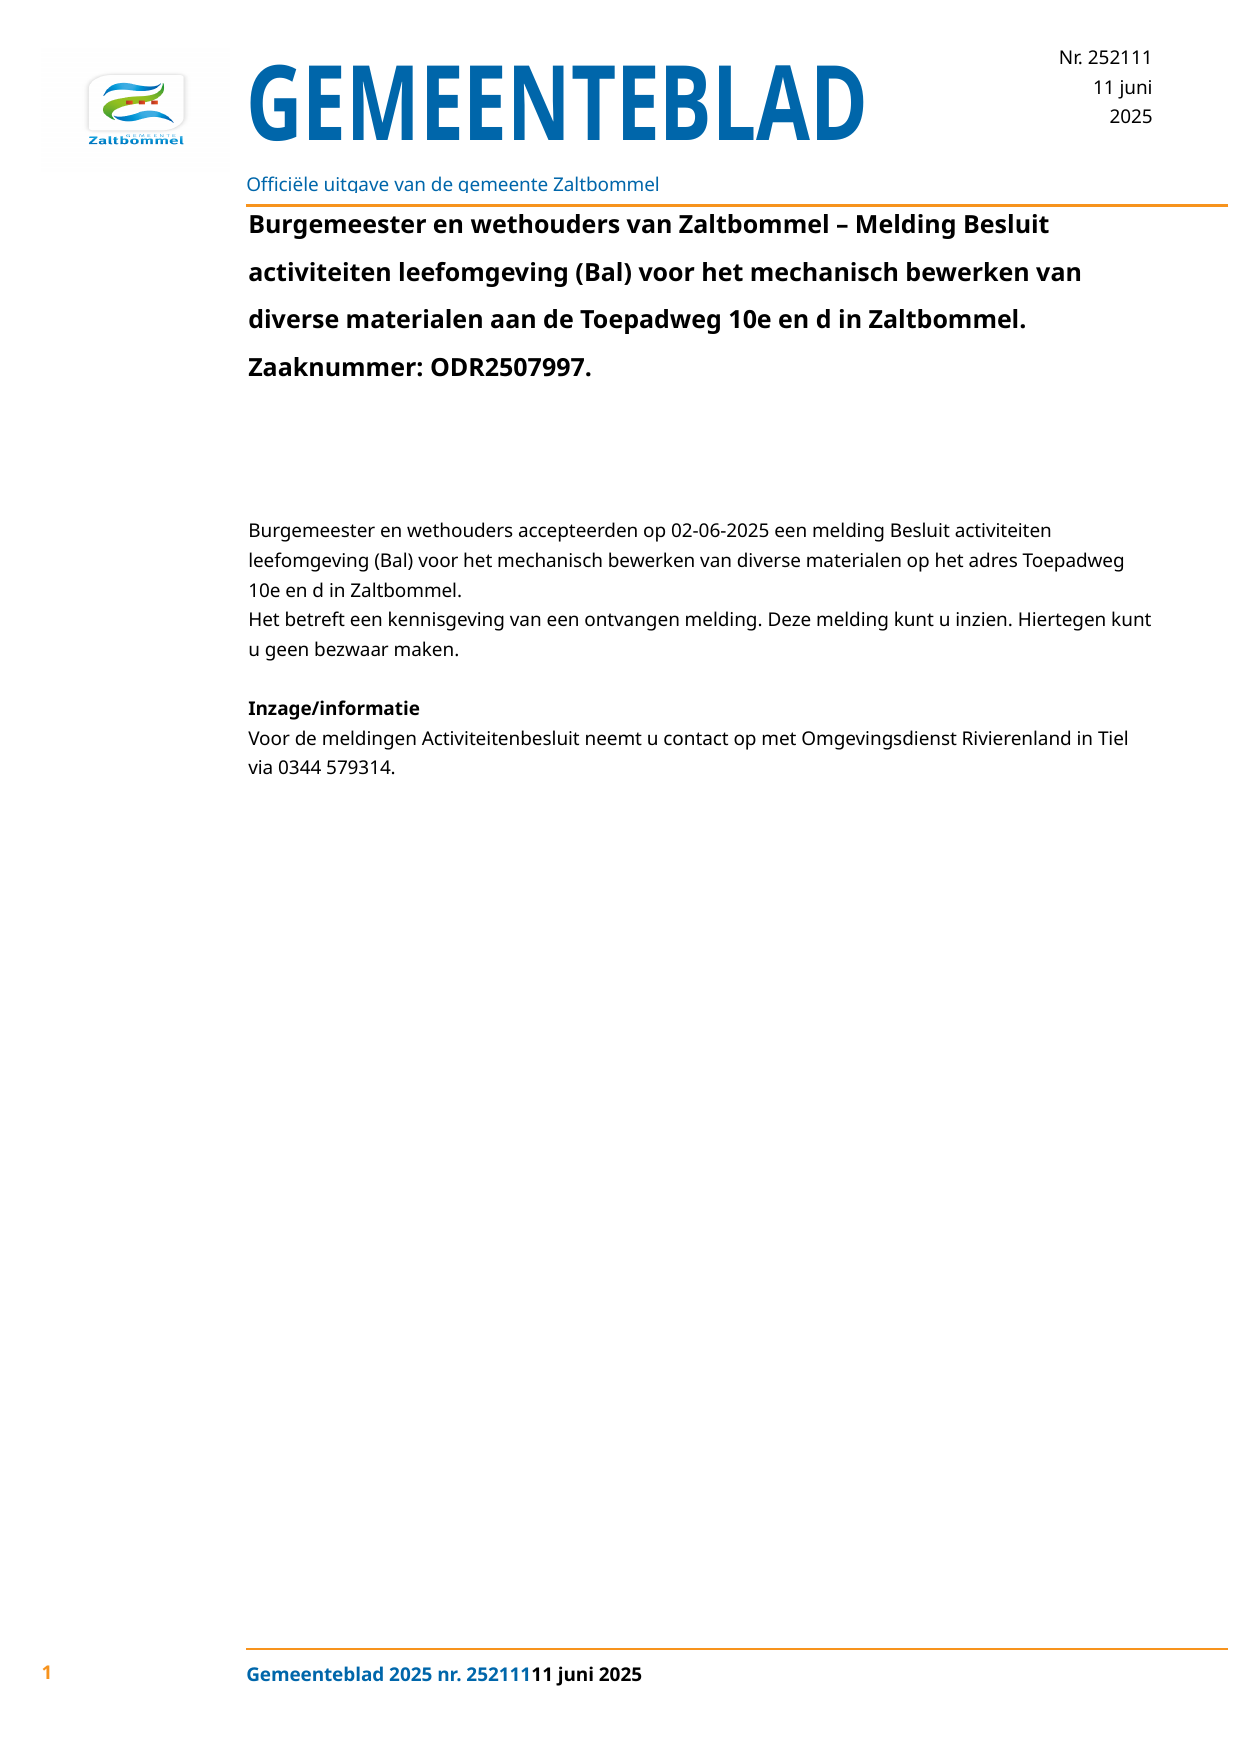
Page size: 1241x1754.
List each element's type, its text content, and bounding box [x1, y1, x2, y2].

text Inzage/informatie [248, 695, 1152, 721]
text Het betreft een kennisgeving van een ontvangen melding. Deze melding kunt u inzien. Hiertegen kunt u geen bezwaar maken. [248, 606, 1152, 662]
text Voor de meldingen Activiteitenbesluit neemt u contact op met Omgevingsdienst Rivierenland in Tiel via 0344 579314. [248, 725, 1152, 780]
text Burgemeester en wethouders accepteerden op 02-06-2025 een melding Besluit activiteiten leefomgeving (Bal) voor het mechanisch bewerken van diverse materialen op het adres Toepadweg 10e en d in Zaltbommel. [248, 518, 1152, 603]
text Burgemeester en wethouders van Zaltbommel – Melding Besluit activiteiten leefomgeving (Bal) voor het mechanisch bewerken van diverse materialen aan de Toepadweg 10e en d in Zaltbommel. Zaaknummer: ODR2507997. [248, 207, 1152, 384]
picture [41, 47, 231, 172]
